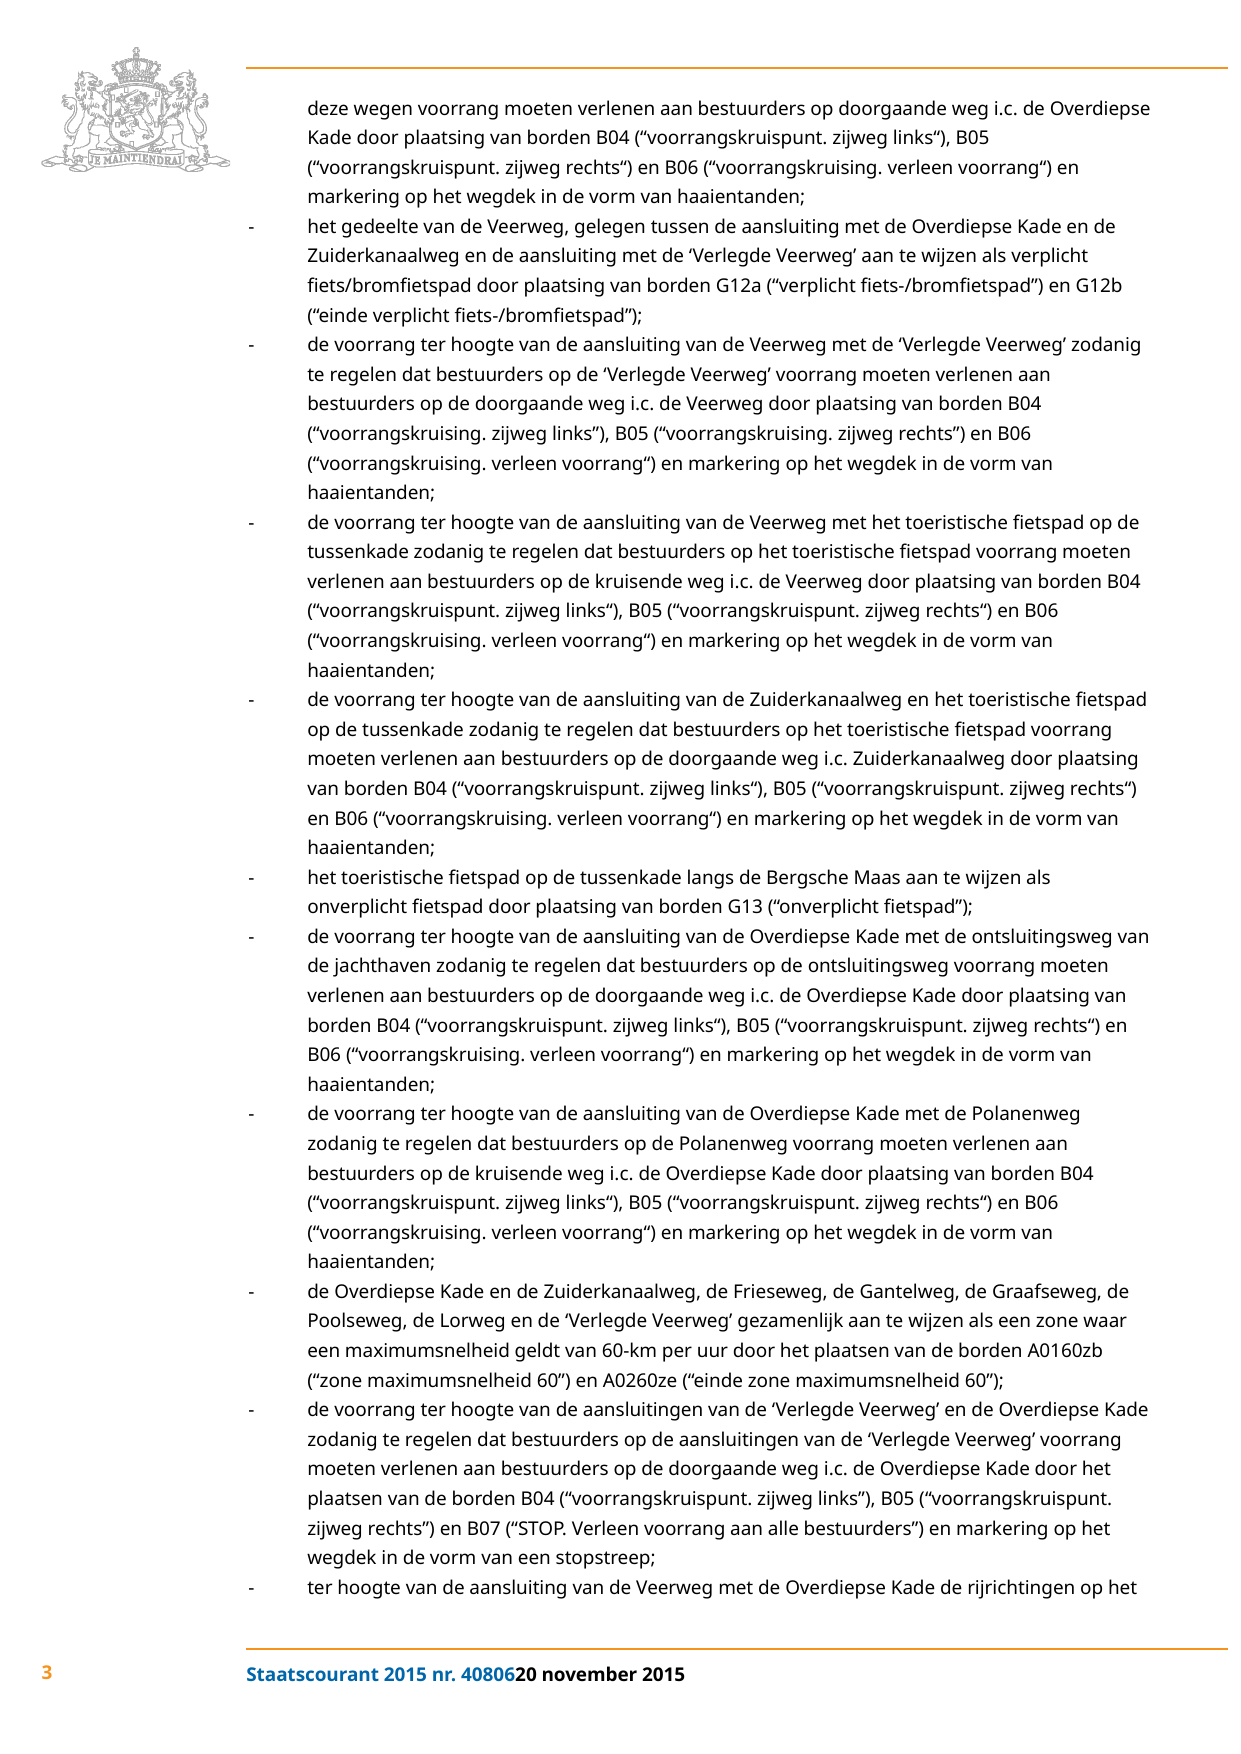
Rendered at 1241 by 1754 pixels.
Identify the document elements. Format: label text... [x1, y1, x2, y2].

list de voorrang ter hoogte van de aansluiting van de Veerweg met het toeristische fietspad op de tussenkade zodanig te regelen dat bestuurders op het toeristische fietspad voorrang moeten verlenen aan bestuurders op de kruisende weg i.c. de Veerweg door plaatsing van borden B04 (“voorrangskruispunt. zijweg links“), B05 (“voorrangskruispunt. zijweg rechts“) en B06 (“voorrangskruising. verleen voorrang“) en markering op het wegdek in de vorm van haaientanden; [248, 509, 1152, 683]
picture [41, 47, 231, 172]
list deze wegen voorrang moeten verlenen aan bestuurders op doorgaande weg i.c. de Overdiepse Kade door plaatsing van borden B04 (“voorrangskruispunt. zijweg links“), B05 (“voorrangskruispunt. zijweg rechts“) en B06 (“voorrangskruising. verleen voorrang“) en markering op het wegdek in de vorm van haaientanden; [248, 95, 1152, 209]
list de voorrang ter hoogte van de aansluiting van de Zuiderkanaalweg en het toeristische fietspad op de tussenkade zodanig te regelen dat bestuurders op het toeristische fietspad voorrang moeten verlenen aan bestuurders op de doorgaande weg i.c. Zuiderkanaalweg door plaatsing van borden B04 (“voorrangskruispunt. zijweg links“), B05 (“voorrangskruispunt. zijweg rechts“) en B06 (“voorrangskruising. verleen voorrang“) en markering op het wegdek in de vorm van haaientanden; [248, 686, 1152, 860]
list ter hoogte van de aansluiting van de Veerweg met de Overdiepse Kade de rijrichtingen op het [248, 1574, 1152, 1600]
list de voorrang ter hoogte van de aansluiting van de Overdiepse Kade met de ontsluitingsweg van de jachthaven zodanig te regelen dat bestuurders op de ontsluitingsweg voorrang moeten verlenen aan bestuurders op de doorgaande weg i.c. de Overdiepse Kade door plaatsing van borden B04 (“voorrangskruispunt. zijweg links“), B05 (“voorrangskruispunt. zijweg rechts“) en B06 (“voorrangskruising. verleen voorrang“) en markering op het wegdek in de vorm van haaientanden; [248, 923, 1152, 1097]
list de voorrang ter hoogte van de aansluitingen van de ‘Verlegde Veerweg’ en de Overdiepse Kade zodanig te regelen dat bestuurders op de aansluitingen van de ‘Verlegde Veerweg’ voorrang moeten verlenen aan bestuurders op de doorgaande weg i.c. de Overdiepse Kade door het plaatsen van de borden B04 (“voorrangskruispunt. zijweg links”), B05 (“voorrangskruispunt. zijweg rechts”) en B07 (“STOP. Verleen voorrang aan alle bestuurders”) en markering op het wegdek in de vorm van een stopstreep; [248, 1396, 1152, 1570]
list de voorrang ter hoogte van de aansluiting van de Overdiepse Kade met de Polanenweg zodanig te regelen dat bestuurders op de Polanenweg voorrang moeten verlenen aan bestuurders op de kruisende weg i.c. de Overdiepse Kade door plaatsing van borden B04 (“voorrangskruispunt. zijweg links“), B05 (“voorrangskruispunt. zijweg rechts“) en B06 (“voorrangskruising. verleen voorrang“) en markering op het wegdek in de vorm van haaientanden; [248, 1101, 1152, 1274]
list het gedeelte van de Veerweg, gelegen tussen de aansluiting met de Overdiepse Kade en de Zuiderkanaalweg en de aansluiting met de ‘Verlegde Veerweg’ aan te wijzen als verplicht fiets/bromfietspad door plaatsing van borden G12a (“verplicht fiets-/bromfietspad”) en G12b (“einde verplicht fiets-/bromfietspad”); [248, 213, 1152, 328]
list de Overdiepse Kade en de Zuiderkanaalweg, de Frieseweg, de Gantelweg, de Graafseweg, de Poolseweg, de Lorweg en de ‘Verlegde Veerweg’ gezamenlijk aan te wijzen als een zone waar een maximumsnelheid geldt van 60-km per uur door het plaatsen van de borden A0160zb (“zone maximumsnelheid 60”) en A0260ze (“einde zone maximumsnelheid 60”); [248, 1278, 1152, 1393]
list de voorrang ter hoogte van de aansluiting van de Veerweg met de ‘Verlegde Veerweg’ zodanig te regelen dat bestuurders op de ‘Verlegde Veerweg’ voorrang moeten verlenen aan bestuurders op de doorgaande weg i.c. de Veerweg door plaatsing van borden B04 (“voorrangskruising. zijweg links”), B05 (“voorrangskruising. zijweg rechts”) en B06 (“voorrangskruising. verleen voorrang“) en markering op het wegdek in de vorm van haaientanden; [248, 331, 1152, 505]
list het toeristische fietspad op de tussenkade langs de Bergsche Maas aan te wijzen als onverplicht fietspad door plaatsing van borden G13 (“onverplicht fietspad”); [248, 864, 1152, 919]
